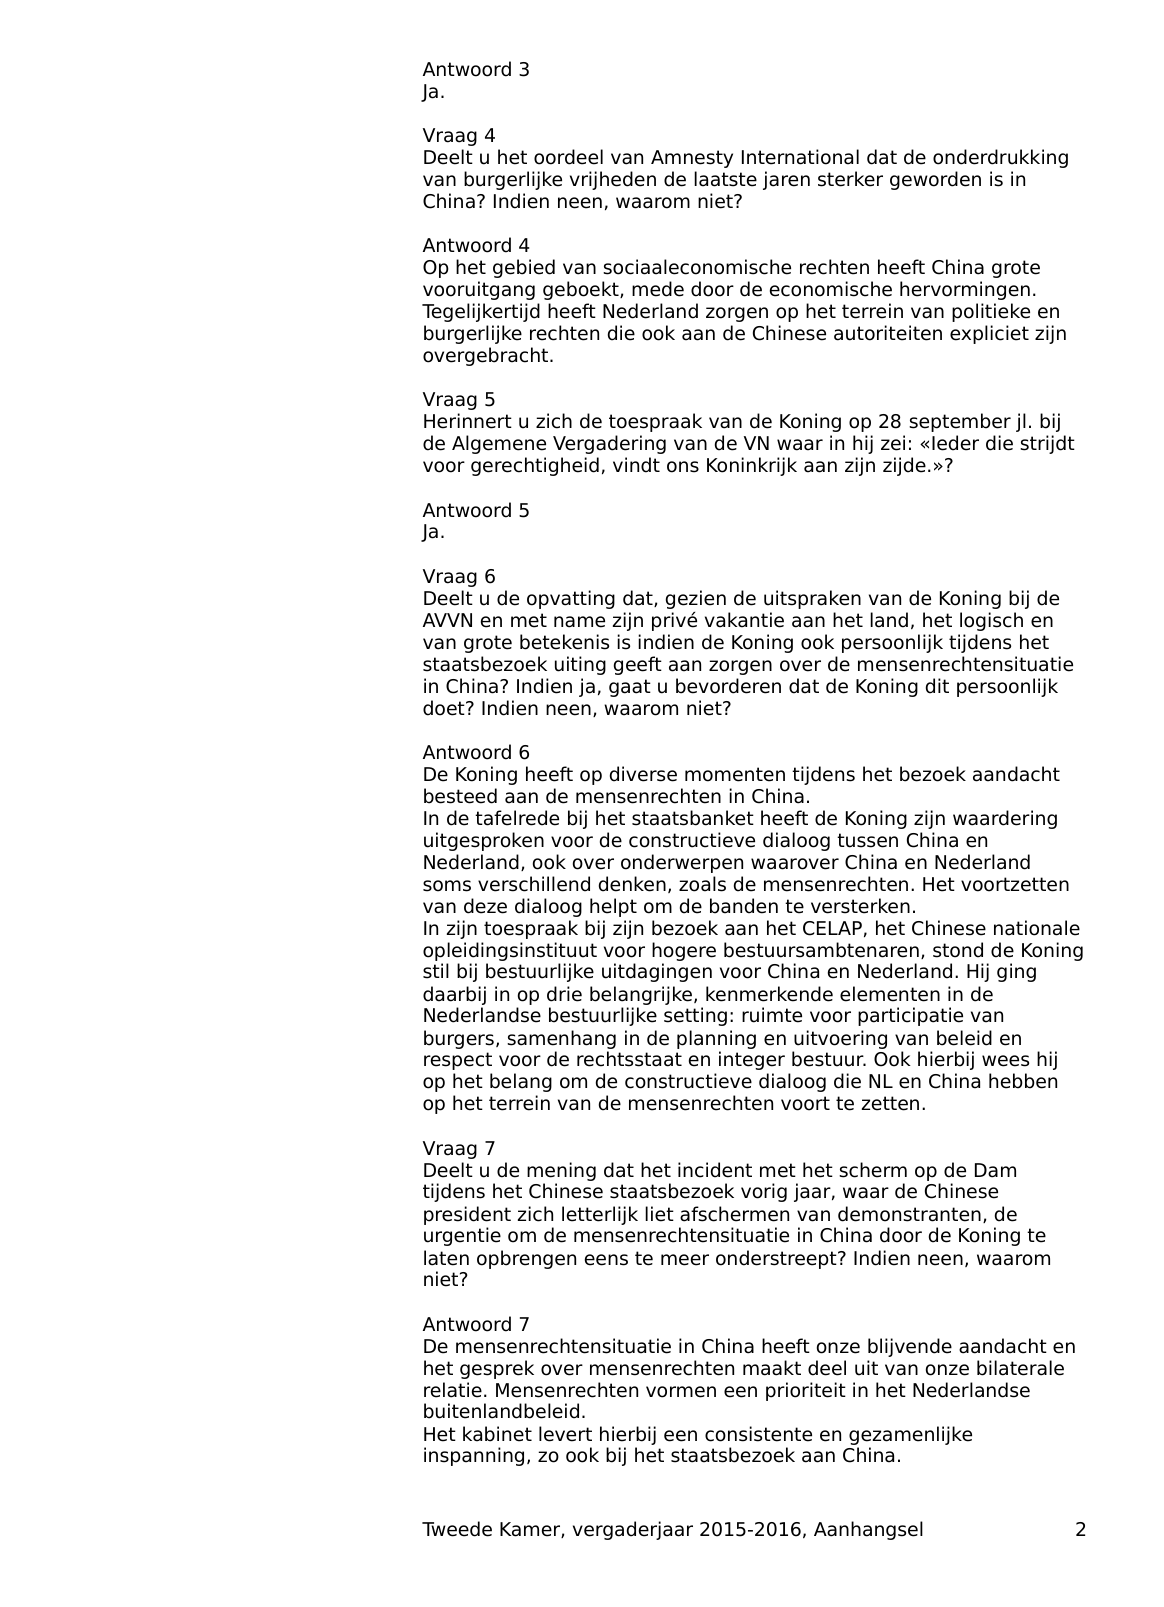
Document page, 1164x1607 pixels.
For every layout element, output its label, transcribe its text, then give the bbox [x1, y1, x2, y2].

text Ja. [422, 81, 1087, 103]
text Herinnert u zich de toespraak van de Koning op 28 september jl. bij de Algemene Vergadering van de VN waar in hij zei: «Ieder die strijdt voor gerechtigheid, vindt ons Koninkrijk aan zijn zijde.»? [422, 411, 1087, 477]
text Vraag 5 [422, 389, 1087, 411]
text Vraag 7 [422, 1137, 1087, 1159]
text Antwoord 5 [422, 499, 1087, 521]
text Op het gebied van sociaaleconomische rechten heeft China grote vooruitgang geboekt, mede door de economische hervormingen. [422, 257, 1087, 301]
text Antwoord 7 [422, 1313, 1087, 1336]
text Tegelijkertijd heeft Nederland zorgen op het terrein van politieke en burgerlijke rechten die ook aan de Chinese autoriteiten expliciet zijn overgebracht. [422, 301, 1087, 367]
text Antwoord 6 [422, 742, 1087, 764]
text Deelt u de opvatting dat, gezien de uitspraken van de Koning bij de AVVN en met name zijn privé vakantie aan het land, het logisch en van grote betekenis is indien de Koning ook persoonlijk tijdens het staatsbezoek uiting geeft aan zorgen over de mensenrechtensituatie in China? Indien ja, gaat u bevorderen dat de Koning dit persoonlijk doet? Indien neen, waarom niet? [422, 588, 1087, 719]
text De Koning heeft op diverse momenten tijdens het bezoek aandacht besteed aan de mensenrechten in China. [422, 764, 1087, 808]
text Antwoord 3 [422, 59, 1087, 81]
text Vraag 6 [422, 566, 1087, 588]
text Deelt u het oordeel van Amnesty International dat de onderdrukking van burgerlijke vrijheden de laatste jaren sterker geworden is in China? Indien neen, waarom niet? [422, 147, 1087, 213]
text Vraag 4 [422, 125, 1087, 147]
text De mensenrechtensituatie in China heeft onze blijvende aandacht en het gesprek over mensenrechten maakt deel uit van onze bilaterale relatie. Mensenrechten vormen een prioriteit in het Nederlandse buitenlandbeleid. [422, 1336, 1087, 1423]
text Het kabinet levert hierbij een consistente en gezamenlijke inspanning, zo ook bij het staatsbezoek aan China. [422, 1423, 1087, 1467]
text Ja. [422, 521, 1087, 543]
text In zijn toespraak bij zijn bezoek aan het CELAP, het Chinese nationale opleidingsinstituut voor hogere bestuursambtenaren, stond de Koning stil bij bestuurlijke uitdagingen voor China en Nederland. Hij ging daarbij in op drie belangrijke, kenmerkende elementen in de Nederlandse bestuurlijke setting: ruimte voor participatie van burgers, samenhang in de planning en uitvoering van beleid en respect voor de rechtsstaat en integer bestuur. Ook hierbij wees hij op het belang om de constructieve dialoog die NL en China hebben op het terrein van de mensenrechten voort te zetten. [422, 917, 1087, 1115]
text Deelt u de mening dat het incident met het scherm op de Dam tijdens het Chinese staatsbezoek vorig jaar, waar de Chinese president zich letterlijk liet afschermen van demonstranten, de urgentie om de mensenrechtensituatie in China door de Koning te laten opbrengen eens te meer onderstreept? Indien neen, waarom niet? [422, 1159, 1087, 1291]
text In de tafelrede bij het staatsbanket heeft de Koning zijn waardering uitgesproken voor de constructieve dialoog tussen China en Nederland, ook over onderwerpen waarover China en Nederland soms verschillend denken, zoals de mensenrechten. Het voortzetten van deze dialoog helpt om de banden te versterken. [422, 808, 1087, 917]
text Antwoord 4 [422, 235, 1087, 257]
